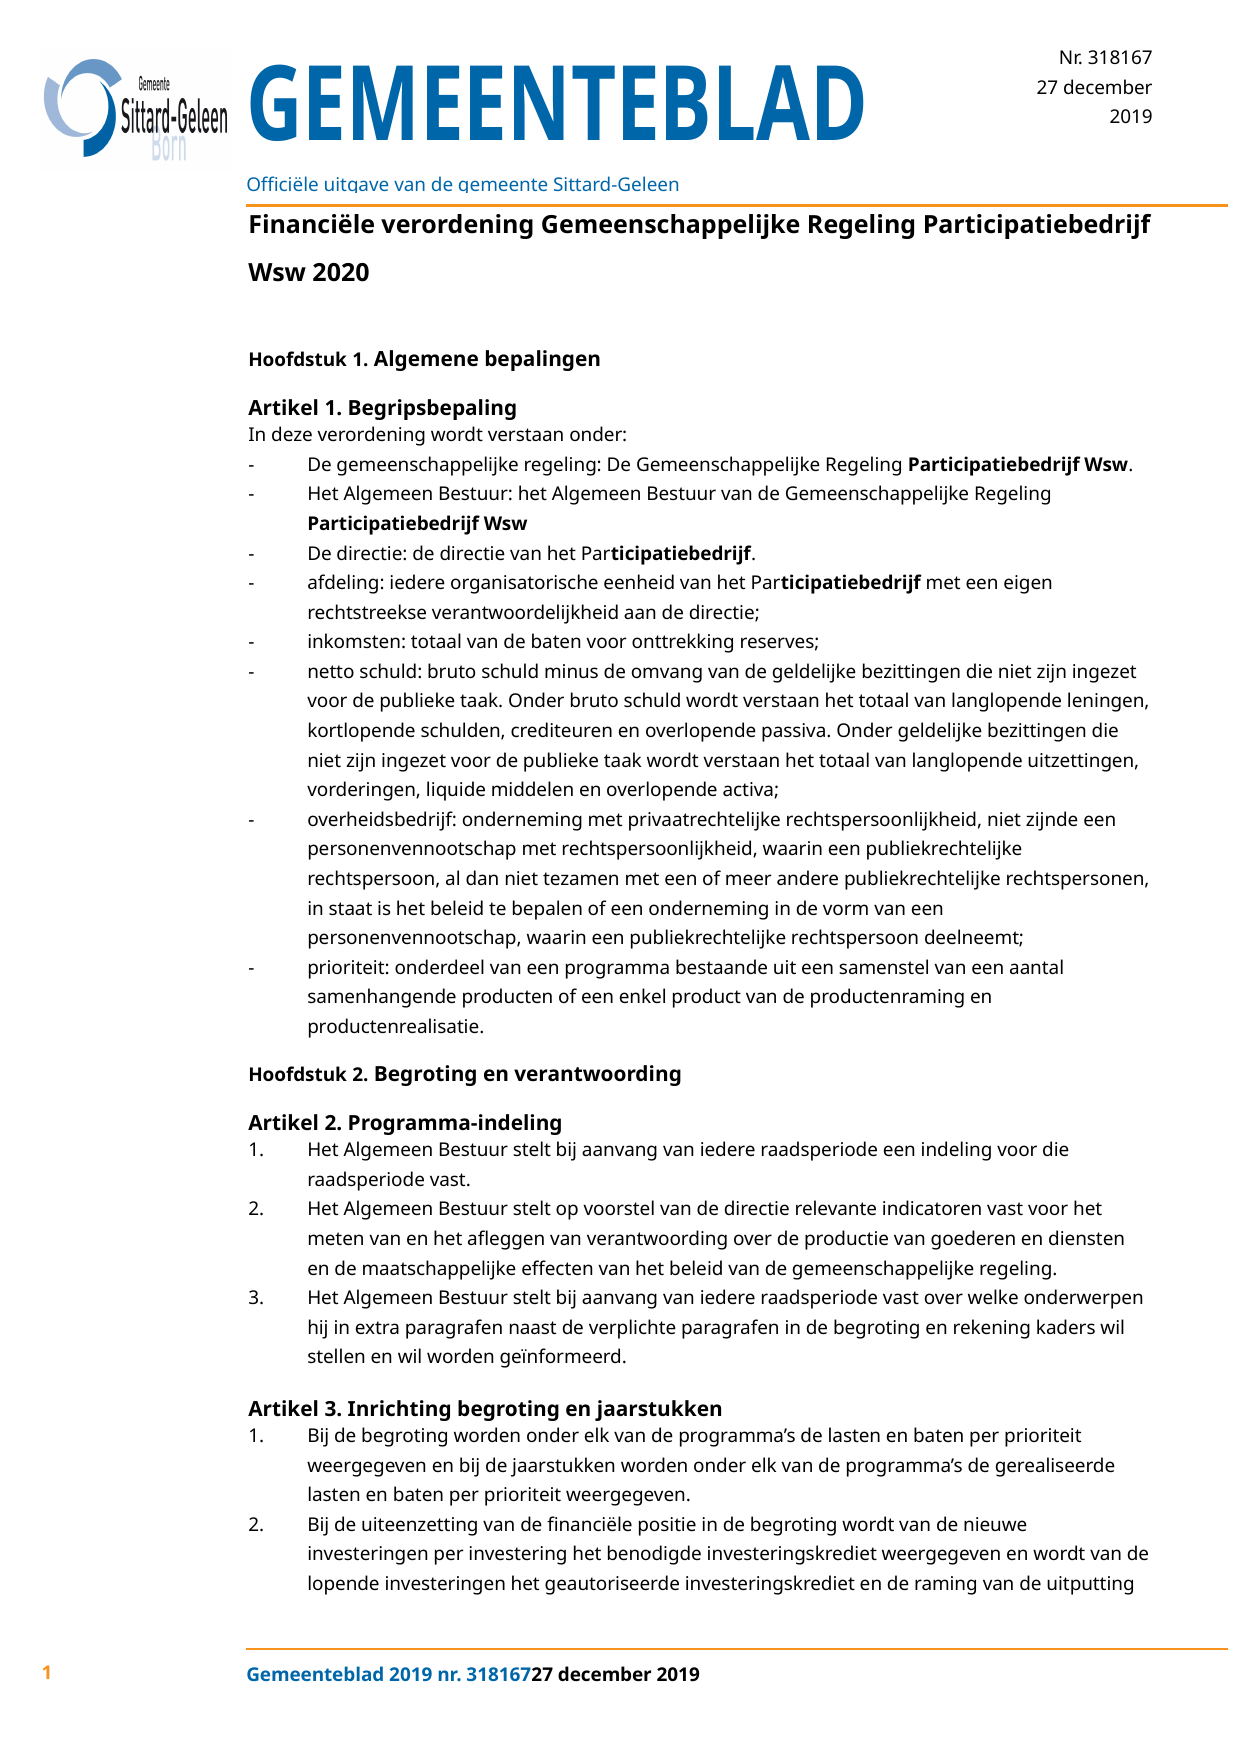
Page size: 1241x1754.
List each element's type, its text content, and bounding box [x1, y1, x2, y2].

list prioriteit: onderdeel van een programma bestaande uit een samenstel van een aantal samenhangende producten of een enkel product van de productenraming en productenrealisatie. [248, 954, 1152, 1039]
list Het Algemeen Bestuur stelt bij aanvang van iedere raadsperiode vast over welke onderwerpen hij in extra paragrafen naast de verplichte paragrafen in de begroting en rekening kaders wil stellen en wil worden geïnformeerd. [248, 1284, 1152, 1369]
list Het Algemeen Bestuur: het Algemeen Bestuur van de Gemeenschappelijke Regeling Participatiebedrijf Wsw [248, 481, 1152, 536]
list Bij de begroting worden onder elk van de programma’s de lasten en baten per prioriteit weergegeven en bij de jaarstukken worden onder elk van de programma’s de gerealiseerde lasten en baten per prioriteit weergegeven. [248, 1422, 1152, 1507]
list Het Algemeen Bestuur stelt op voorstel van de directie relevante indicatoren vast voor het meten van en het afleggen van verantwoording over de productie van goederen en diensten en de maatschappelijke effecten van het beleid van de gemeenschappelijke regeling. [248, 1196, 1152, 1280]
text Financiële verordening Gemeenschappelijke Regeling Participatiebedrijf Wsw 2020 [248, 207, 1152, 288]
list De gemeenschappelijke regeling: De Gemeenschappelijke Regeling Participatiebedrijf Wsw. [248, 451, 1152, 477]
list Het Algemeen Bestuur stelt bij aanvang van iedere raadsperiode een indeling voor die raadsperiode vast. [248, 1136, 1152, 1192]
picture [41, 47, 231, 172]
text In deze verordening wordt verstaan onder: [248, 421, 1152, 447]
list De directie: de directie van het Participatiebedrijf. [248, 540, 1152, 565]
text Hoofdstuk 1. Algemene bepalingen [248, 344, 1152, 372]
text Artikel 1. Begripsbepaling [248, 393, 1152, 421]
list Bij de uiteenzetting van de financiële positie in de begroting wordt van de nieuwe investeringen per investering het benodigde investeringskrediet weergegeven en wordt van de lopende investeringen het geautoriseerde investeringskrediet en de raming van de uitputting [248, 1511, 1152, 1596]
list inkomsten: totaal van de baten voor onttrekking reserves; [248, 628, 1152, 654]
text Artikel 3. Inrichting begroting en jaarstukken [248, 1394, 1152, 1422]
text Hoofdstuk 2. Begroting en verantwoording [248, 1059, 1152, 1087]
text Artikel 2. Programma-indeling [248, 1108, 1152, 1136]
list overheidsbedrijf: onderneming met privaatrechtelijke rechtspersoonlijkheid, niet zijnde een personenvennootschap met rechtspersoonlijkheid, waarin een publiekrechtelijke rechtspersoon, al dan niet tezamen met een of meer andere publiekrechtelijke rechtspersonen, in staat is het beleid te bepalen of een onderneming in de vorm van een personenvennootschap, waarin een publiekrechtelijke rechtspersoon deelneemt; [248, 806, 1152, 950]
list afdeling: iedere organisatorische eenheid van het Participatiebedrijf met een eigen rechtstreekse verantwoordelijkheid aan de directie; [248, 569, 1152, 624]
list netto schuld: bruto schuld minus de omvang van de geldelijke bezittingen die niet zijn ingezet voor de publieke taak. Onder bruto schuld wordt verstaan het totaal van langlopende leningen, kortlopende schulden, crediteuren en overlopende passiva. Onder geldelijke bezittingen die niet zijn ingezet voor de publieke taak wordt verstaan het totaal van langlopende uitzettingen, vorderingen, liquide middelen en overlopende activa; [248, 658, 1152, 802]
